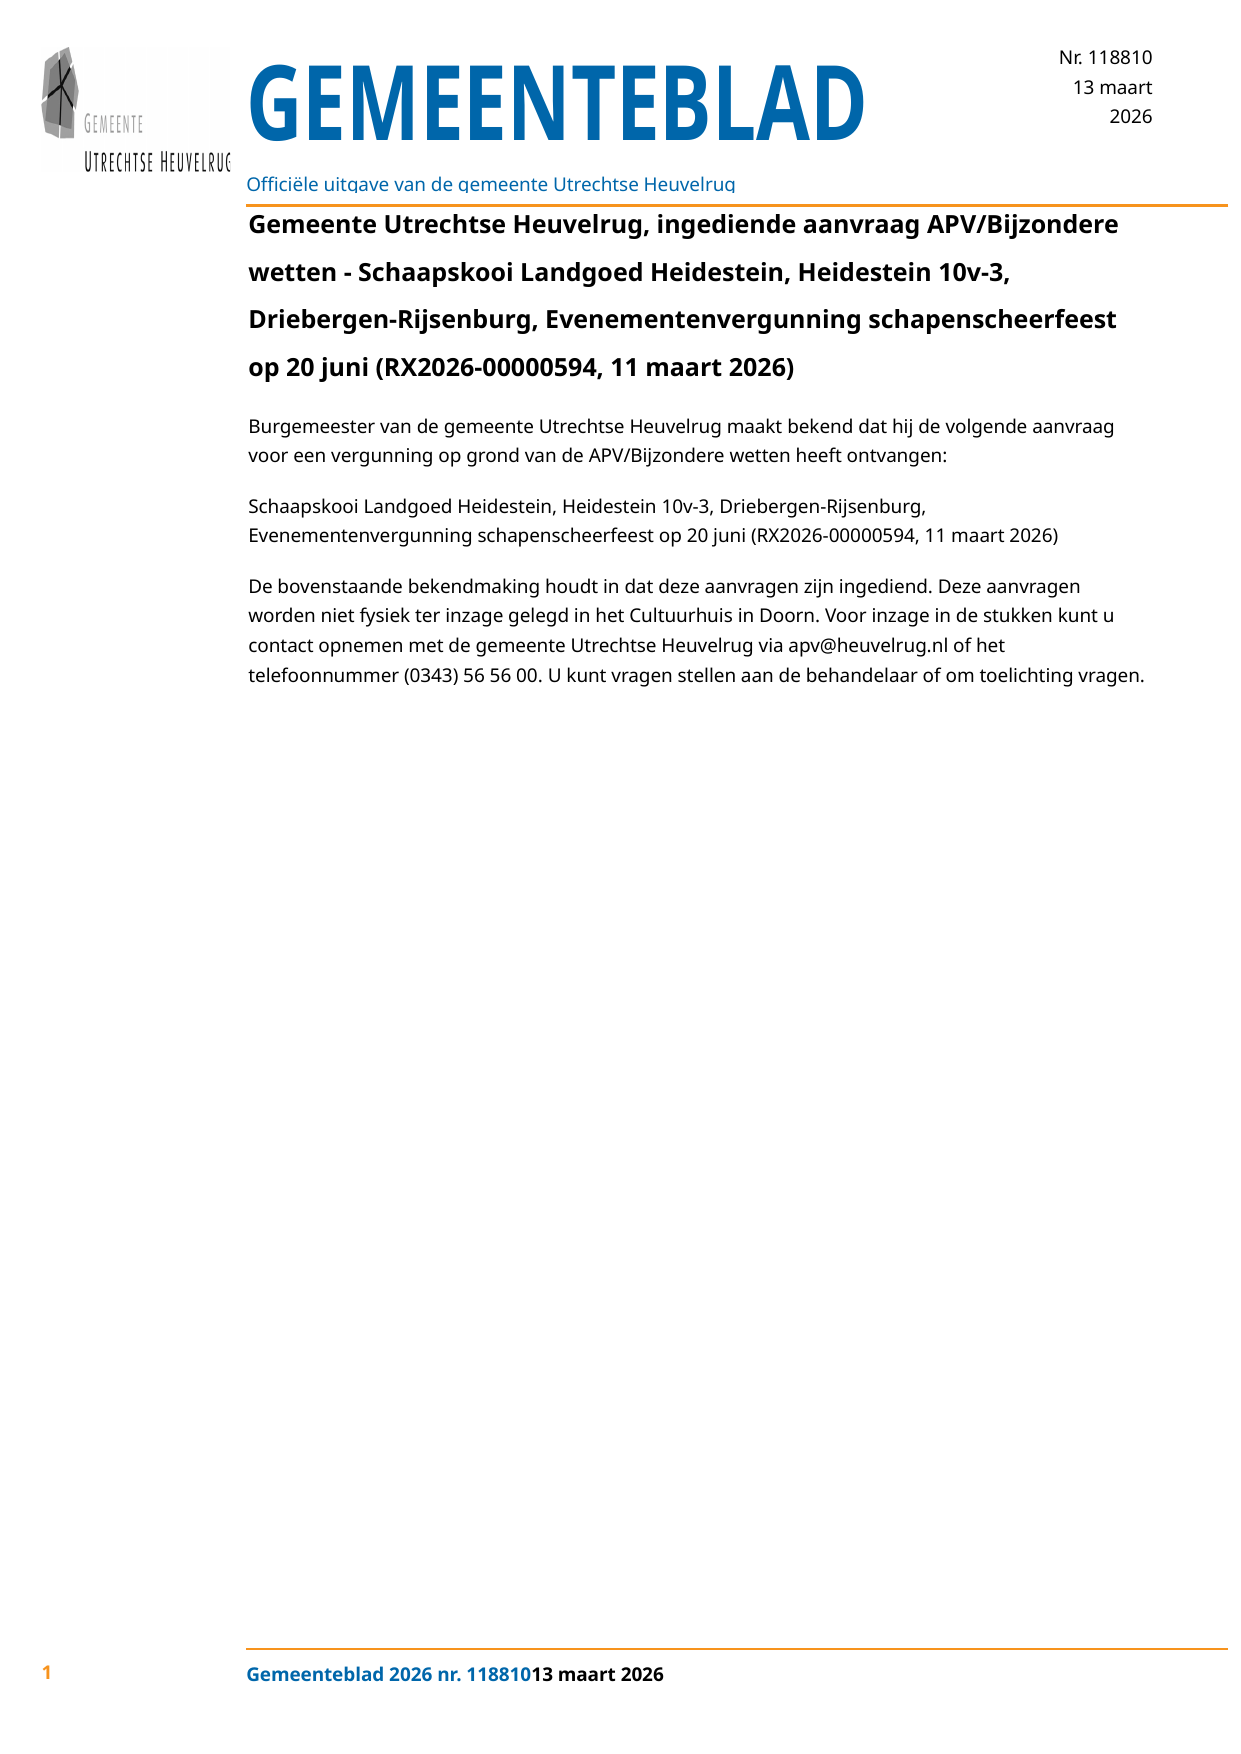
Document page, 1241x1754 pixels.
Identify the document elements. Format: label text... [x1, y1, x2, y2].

text Schaapskooi Landgoed Heidestein, Heidestein 10v-3, Driebergen-Rijsenburg, Evenementenvergunning schapenscheerfeest op 20 juni (RX2026-00000594, 11 maart 2026) [248, 493, 1152, 548]
picture [41, 47, 231, 172]
text De bovenstaande bekendmaking houdt in dat deze aanvragen zijn ingediend. Deze aanvragen worden niet fysiek ter inzage gelegd in het Cultuurhuis in Doorn. Voor inzage in de stukken kunt u contact opnemen met de gemeente Utrechtse Heuvelrug via apv@heuvelrug.nl of het telefoonnummer (0343) 56 56 00. U kunt vragen stellen aan de behandelaar of om toelichting vragen. [248, 573, 1152, 688]
text Gemeente Utrechtse Heuvelrug, ingediende aanvraag APV/Bijzondere wetten - Schaapskooi Landgoed Heidestein, Heidestein 10v-3, Driebergen-Rijsenburg, Evenementenvergunning schapenscheerfeest op 20 juni (RX2026-00000594, 11 maart 2026) [248, 207, 1152, 384]
text Burgemeester van de gemeente Utrechtse Heuvelrug maakt bekend dat hij de volgende aanvraag voor een vergunning op grond van de APV/Bijzondere wetten heeft ontvangen: [248, 413, 1152, 468]
